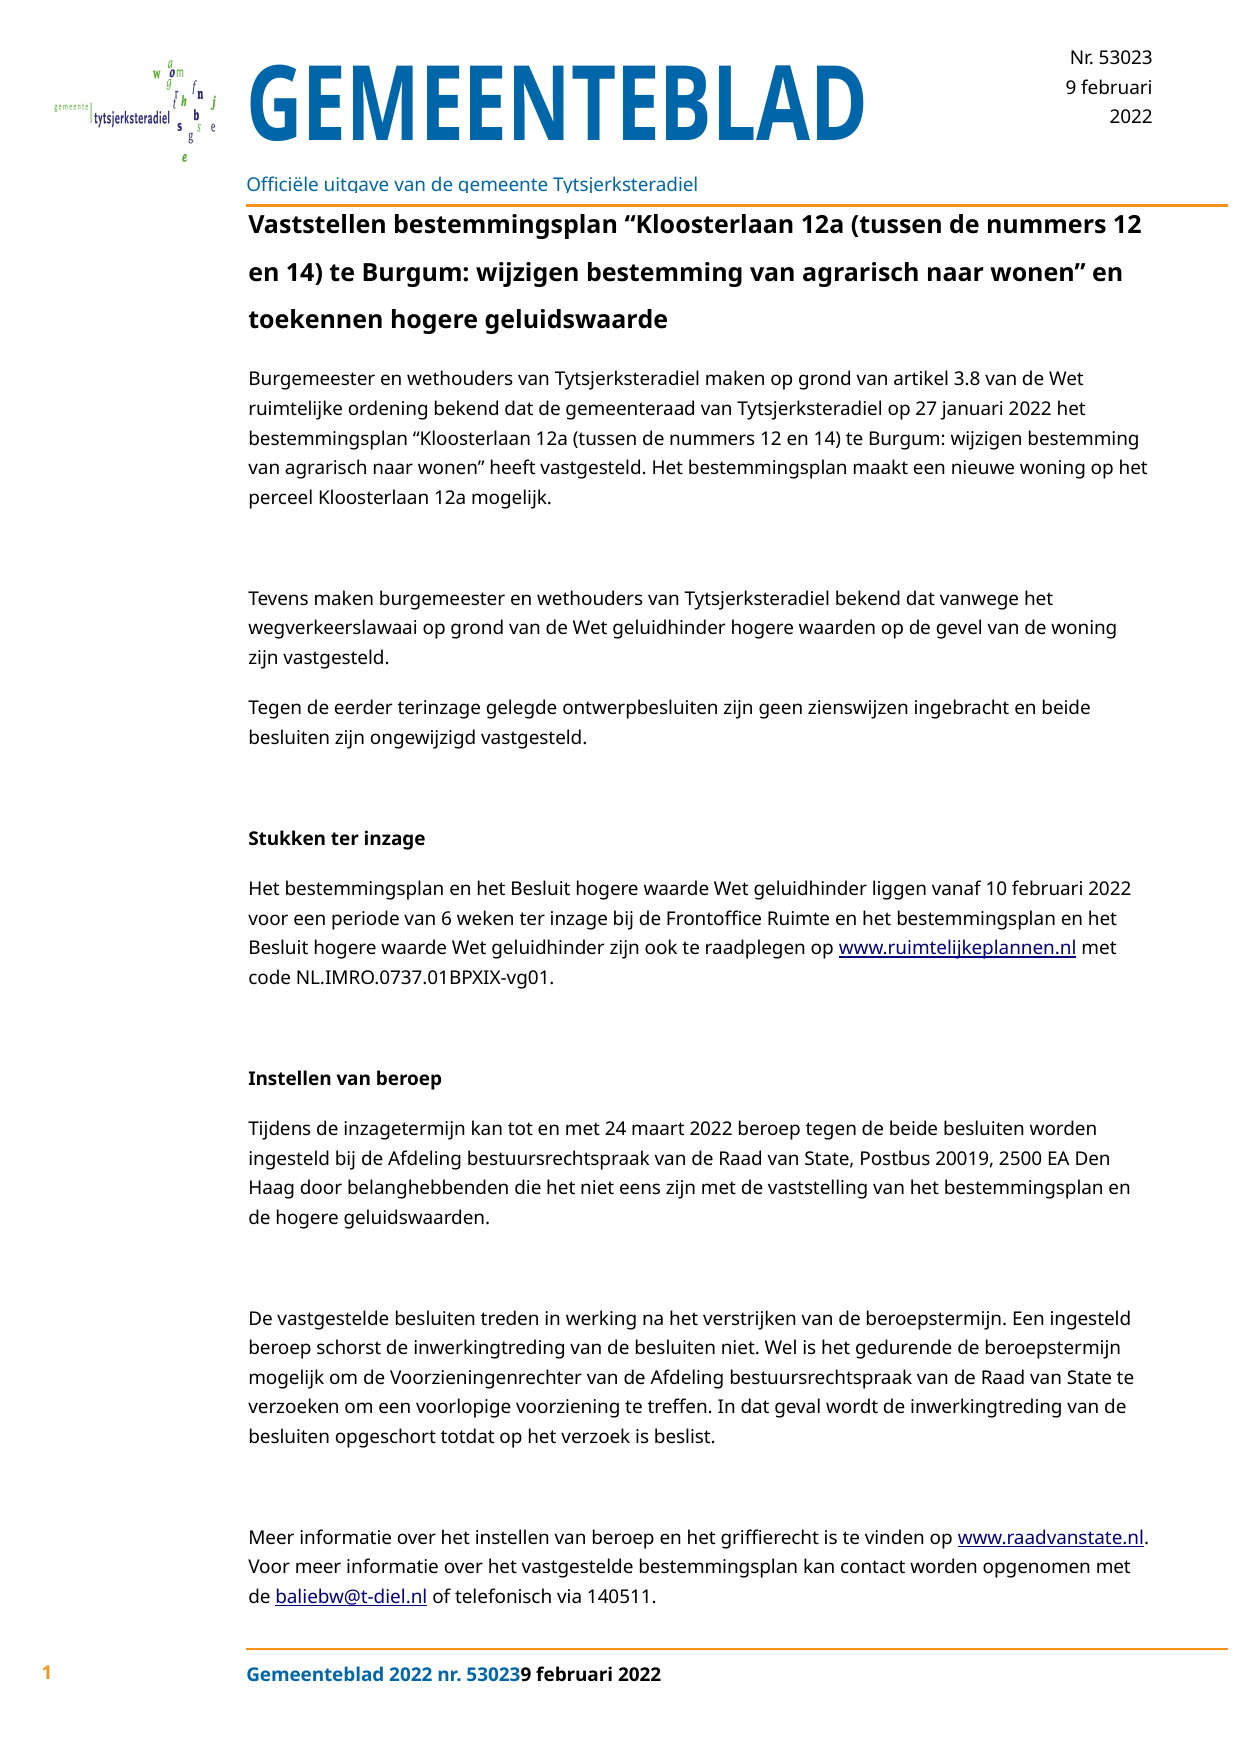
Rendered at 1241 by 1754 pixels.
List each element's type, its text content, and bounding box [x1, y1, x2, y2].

text Tijdens de inzagetermijn kan tot en met 24 maart 2022 beroep tegen de beide besluiten worden ingesteld bij de Afdeling bestuursrechtspraak van de Raad van State, Postbus 20019, 2500 EA Den Haag door belanghebbenden die het niet eens zijn met de vaststelling van het bestemmingsplan en de hogere geluidswaarden. [248, 1115, 1152, 1229]
text De vastgestelde besluiten treden in werking na het verstrijken van de beroepstermijn. Een ingesteld beroep schorst de inwerkingtreding van de besluiten niet. Wel is het gedurende de beroepstermijn mogelijk om de Voorzieningenrechter van de Afdeling bestuursrechtspraak van de Raad van State te verzoeken om een voorlopige voorziening te treffen. In dat geval wordt de inwerkingtreding van de besluiten opgeschort totdat op het verzoek is beslist. [248, 1305, 1152, 1449]
text Vaststellen bestemmingsplan “Kloosterlaan 12a (tussen de nummers 12 en 14) te Burgum: wijzigen bestemming van agrarisch naar wonen” en toekennen hogere geluidswaarde [248, 207, 1152, 336]
text Tevens maken burgemeester en wethouders van Tytsjerksteradiel bekend dat vanwege het wegverkeerslawaai op grond van de Wet geluidhinder hogere waarden op de gevel van de woning zijn vastgesteld. [248, 585, 1152, 669]
text Tegen de eerder terinzage gelegde ontwerpbesluiten zijn geen zienswijzen ingebracht en beide besluiten zijn ongewijzigd vastgesteld. [248, 694, 1152, 749]
text Het bestemmingsplan en het Besluit hogere waarde Wet geluidhinder liggen vanaf 10 februari 2022 voor een periode van 6 weken ter inzage bij de Frontoffice Ruimte en het bestemmingsplan en het Besluit hogere waarde Wet geluidhinder zijn ook te raadplegen op www.ruimtelijkeplannen.nl met code NL.IMRO.0737.01BPXIX-vg01. [248, 875, 1152, 989]
picture [41, 47, 231, 172]
text Meer informatie over het instellen van beroep en het griffierecht is te vinden op www.raadvanstate.nl. Voor meer informatie over het vastgestelde bestemmingsplan kan contact worden opgenomen met de baliebw@t-diel.nl of telefonisch via 140511. [248, 1524, 1152, 1609]
text Instellen van beroep [248, 1065, 1152, 1090]
text Stukken ter inzage [248, 825, 1152, 850]
text Burgemeester en wethouders van Tytsjerksteradiel maken op grond van artikel 3.8 van de Wet ruimtelijke ordening bekend dat de gemeenteraad van Tytsjerksteradiel op 27 januari 2022 het bestemmingsplan “Kloosterlaan 12a (tussen de nummers 12 en 14) te Burgum: wijzigen bestemming van agrarisch naar wonen” heeft vastgesteld. Het bestemmingsplan maakt een nieuwe woning op het perceel Kloosterlaan 12a mogelijk. [248, 366, 1152, 509]
